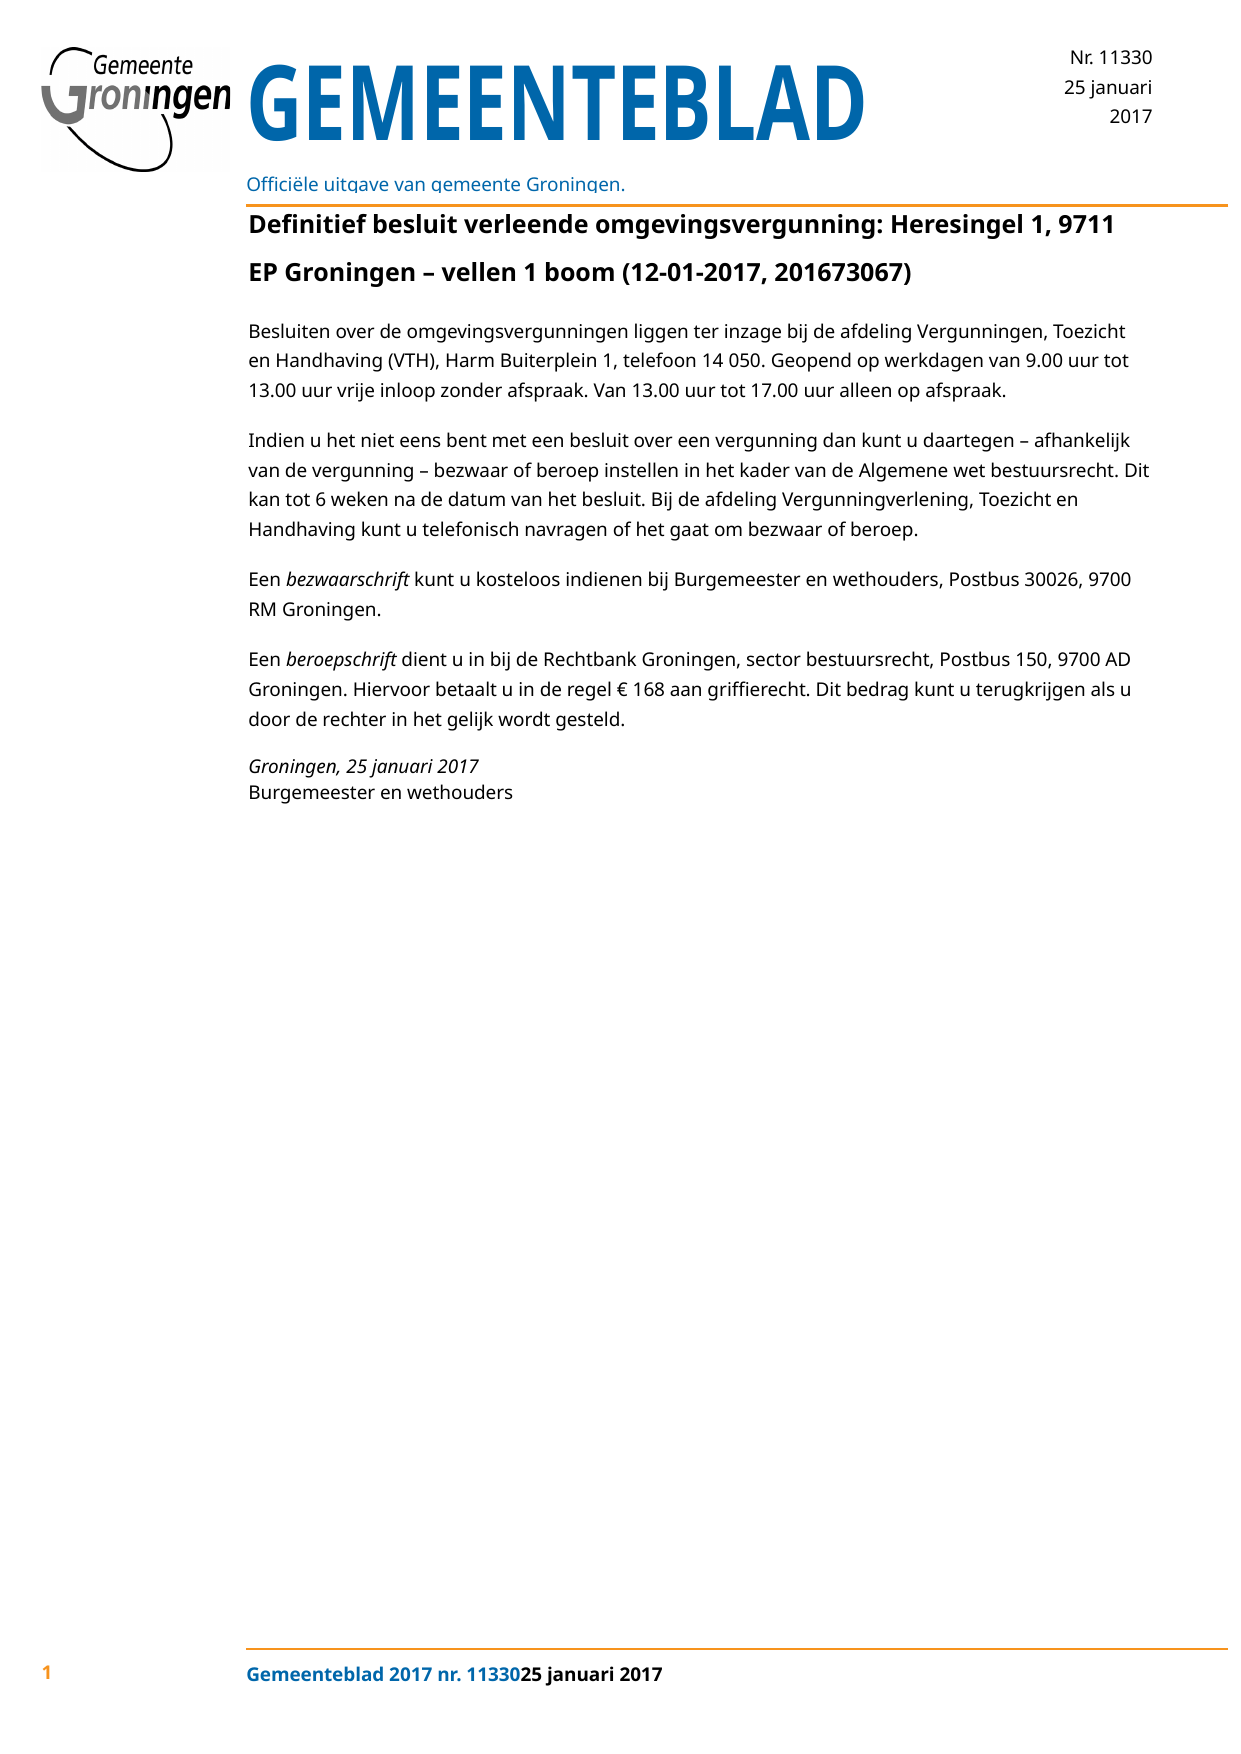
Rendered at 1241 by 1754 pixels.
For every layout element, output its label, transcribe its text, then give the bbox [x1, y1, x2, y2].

picture [41, 47, 231, 172]
text Een bezwaarschrift kunt u kosteloos indienen bij Burgemeester en wethouders, Postbus 30026, 9700 RM Groningen. [248, 567, 1152, 622]
text Een beroepschrift dient u in bij de Rechtbank Groningen, sector bestuursrecht, Postbus 150, 9700 AD Groningen. Hiervoor betaalt u in de regel € 168 aan griffierecht. Dit bedrag kunt u terugkrijgen als u door de rechter in het gelijk wordt gesteld. [248, 647, 1152, 732]
text Groningen, 25 januari 2017 [248, 754, 1152, 779]
text Burgemeester en wethouders [248, 779, 1152, 805]
text Definitief besluit verleende omgevingsvergunning: Heresingel 1, 9711 EP Groningen – vellen 1 boom (12-01-2017, 201673067) [248, 207, 1152, 288]
text Besluiten over de omgevingsvergunningen liggen ter inzage bij de afdeling Vergunningen, Toezicht en Handhaving (VTH), Harm Buiterplein 1, telefoon 14 050. Geopend op werkdagen van 9.00 uur tot 13.00 uur vrije inloop zonder afspraak. Van 13.00 uur tot 17.00 uur alleen op afspraak. [248, 318, 1152, 403]
text Indien u het niet eens bent met een besluit over een vergunning dan kunt u daartegen – afhankelijk van de vergunning – bezwaar of beroep instellen in het kader van de Algemene wet bestuursrecht. Dit kan tot 6 weken na de datum van het besluit. Bij de afdeling Vergunningverlening, Toezicht en Handhaving kunt u telefonisch navragen of het gaat om bezwaar of beroep. [248, 427, 1152, 542]
